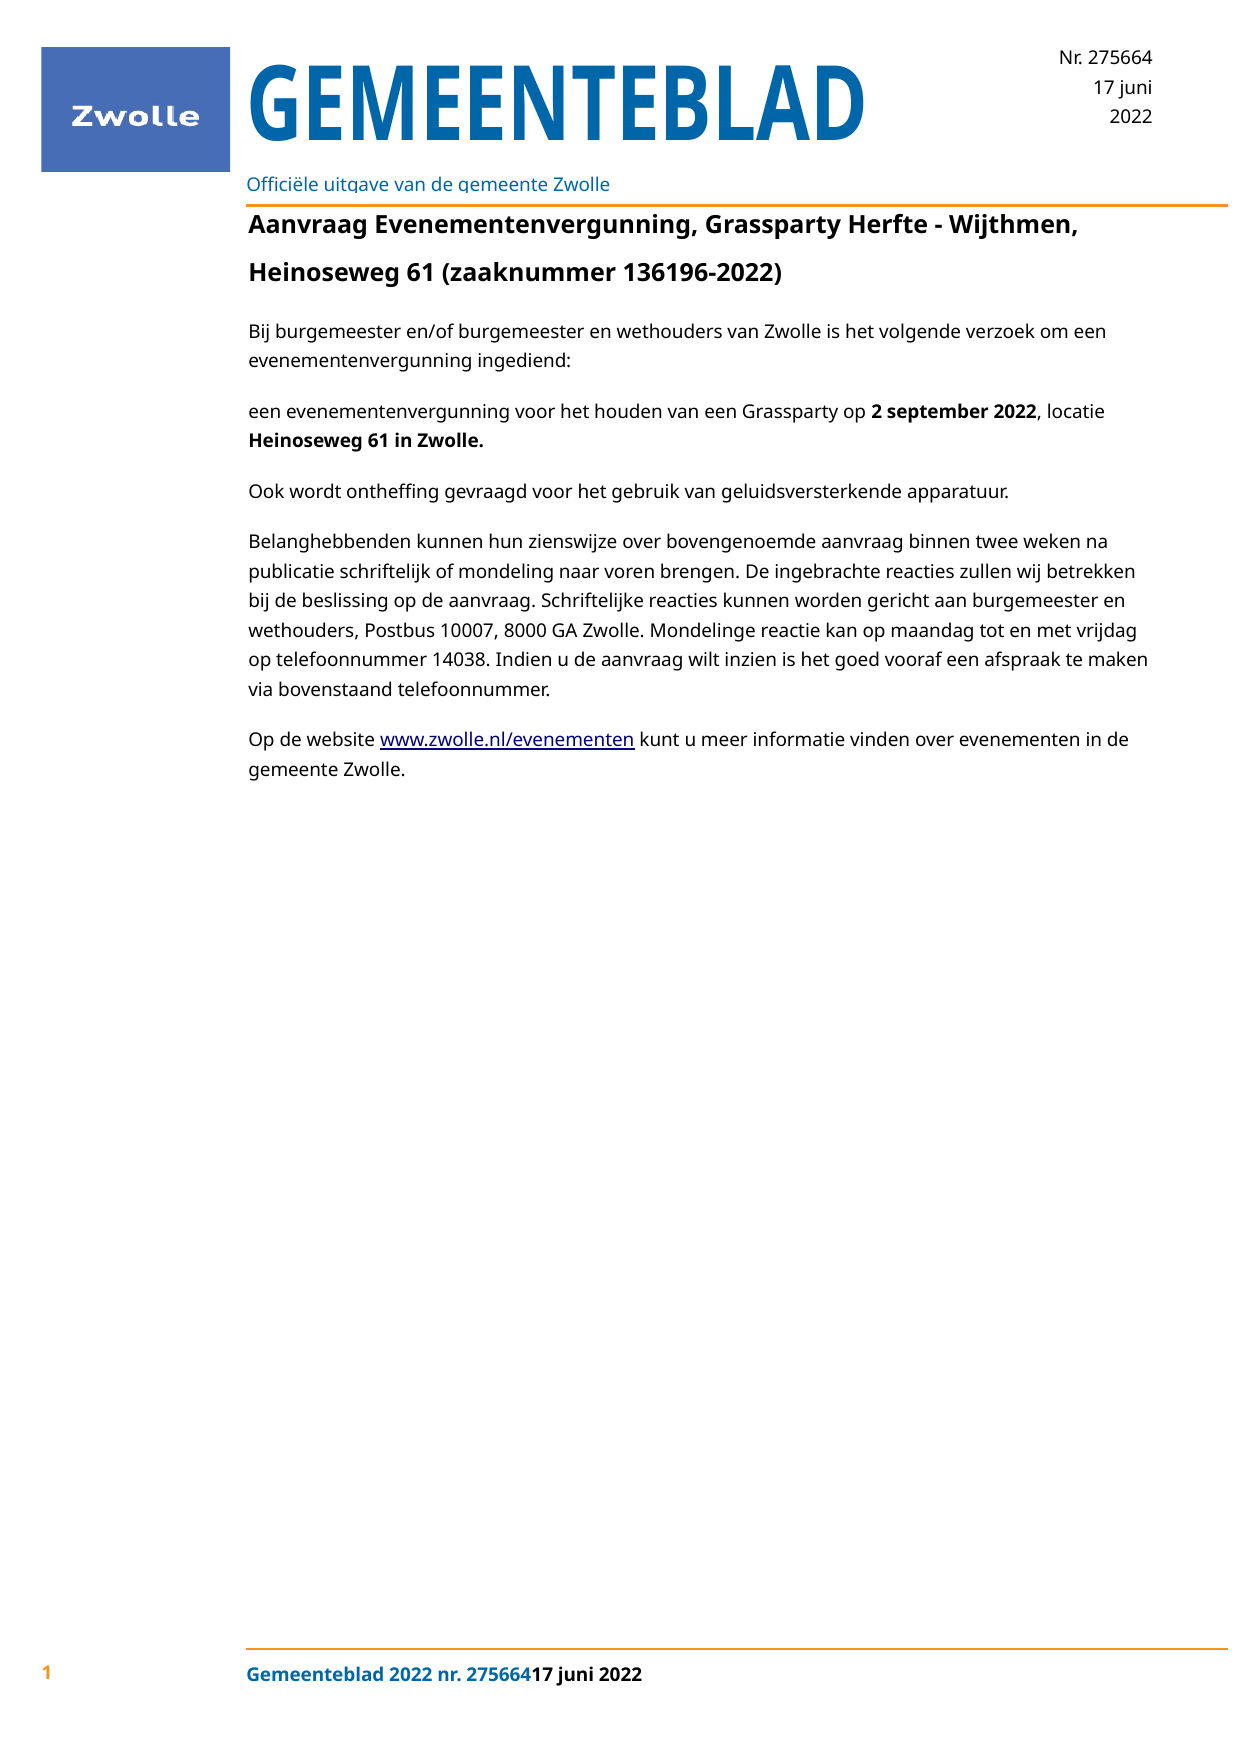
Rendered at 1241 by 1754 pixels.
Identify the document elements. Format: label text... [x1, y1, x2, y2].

text een evenementenvergunning voor het houden van een Grassparty op 2 september 2022, locatie Heinoseweg 61 in Zwolle. [248, 398, 1152, 453]
text Op de website www.zwolle.nl/evenementen kunt u meer informatie vinden over evenementen in de gemeente Zwolle. [248, 727, 1152, 782]
text Belanghebbenden kunnen hun zienswijze over bovengenoemde aanvraag binnen twee weken na publicatie schriftelijk of mondeling naar voren brengen. De ingebrachte reacties zullen wij betrekken bij de beslissing op de aanvraag. Schriftelijke reacties kunnen worden gericht aan burgemeester en wethouders, Postbus 10007, 8000 GA Zwolle. Mondelinge reactie kan op maandag tot en met vrijdag op telefoonnummer 14038. Indien u de aanvraag wilt inzien is het goed vooraf een afspraak te maken via bovenstaand telefoonnummer. [248, 528, 1152, 702]
picture [41, 47, 231, 172]
text Ook wordt ontheffing gevraagd voor het gebruik van geluidsversterkende apparatuur. [248, 478, 1152, 504]
text Bij burgemeester en/of burgemeester en wethouders van Zwolle is het volgende verzoek om een evenementenvergunning ingediend: [248, 318, 1152, 373]
text Aanvraag Evenementenvergunning, Grassparty Herfte - Wijthmen, Heinoseweg 61 (zaaknummer 136196-2022) [248, 207, 1152, 288]
